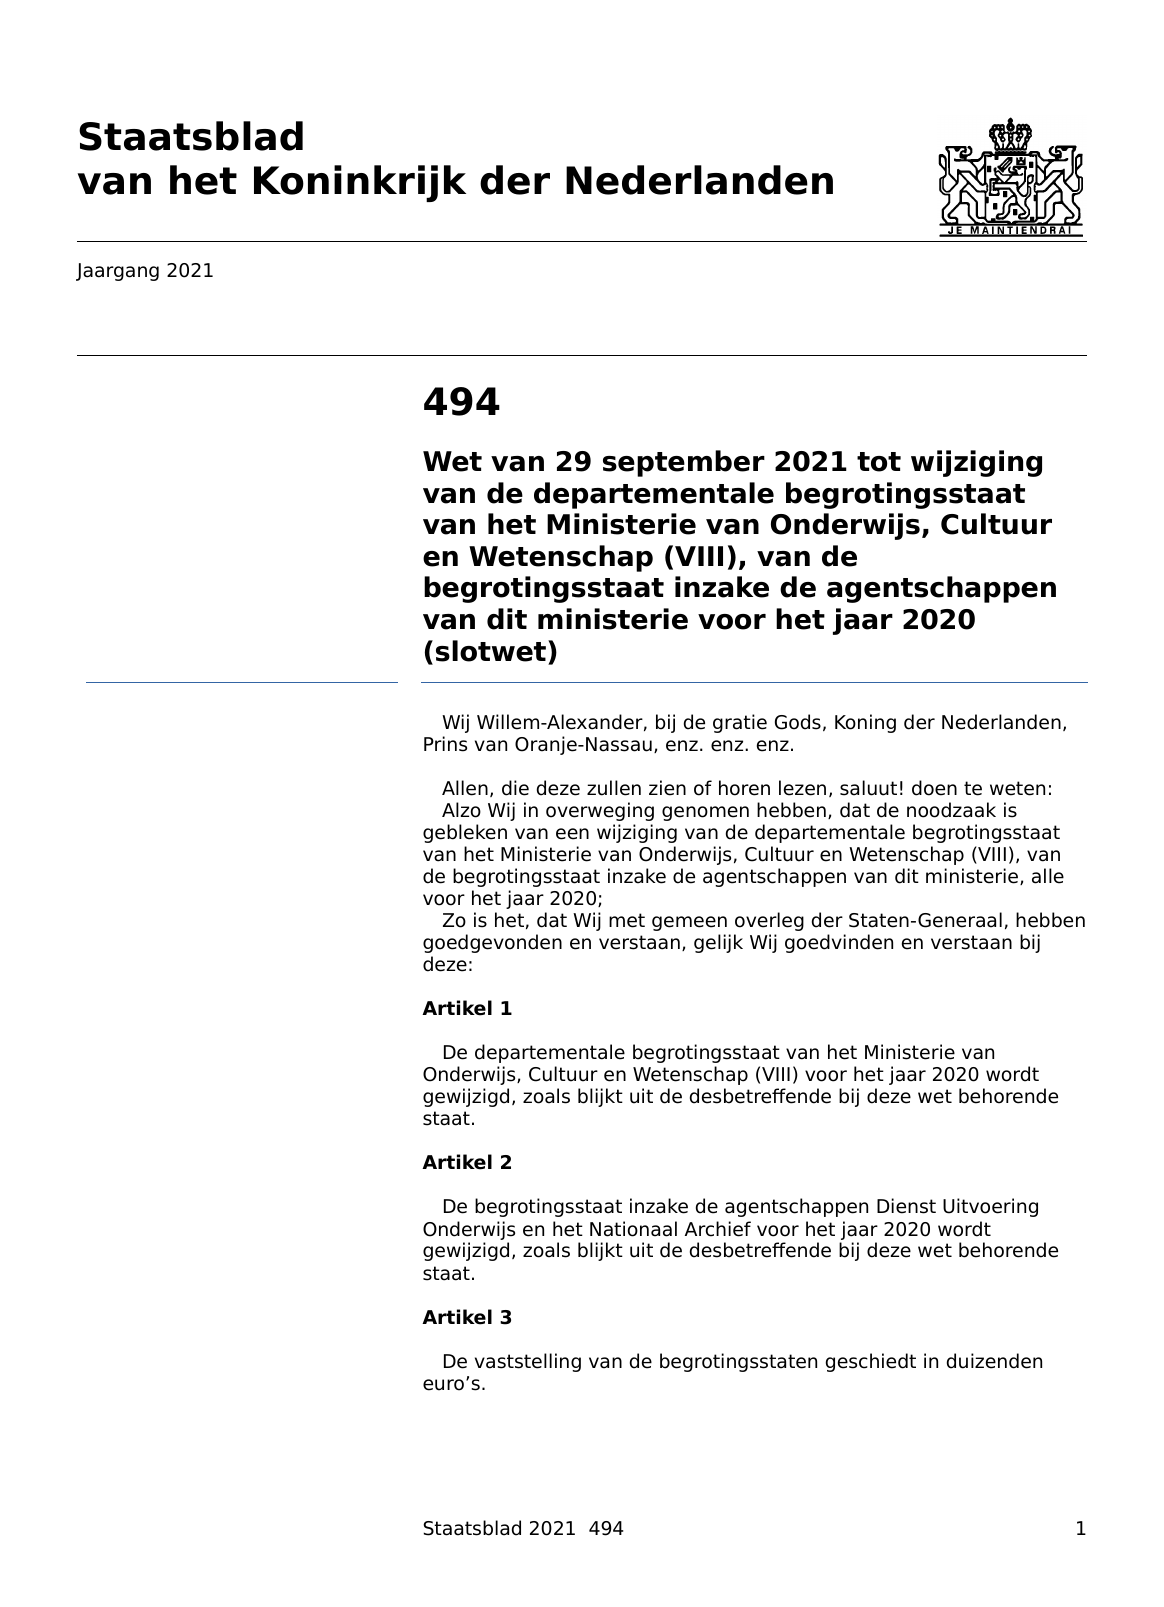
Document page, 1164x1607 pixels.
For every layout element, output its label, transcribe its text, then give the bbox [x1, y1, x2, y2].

text De vaststelling van de begrotingsstaten geschiedt in duizenden euro’s. [422, 1351, 1087, 1395]
text Wet van 29 september 2021 tot wijziging van de departementale begrotingsstaat van het Ministerie van Onderwijs, Cultuur en Wetenschap (VIII), van de begrotingsstaat inzake de agentschappen van dit ministerie voor het jaar 2020 (slotwet) [422, 447, 1087, 667]
text De begrotingsstaat inzake de agentschappen Dienst Uitvoering Onderwijs en het Nationaal Archief voor het jaar 2020 wordt gewijzigd, zoals blijkt uit de desbetreffende bij deze wet behorende staat. [422, 1196, 1087, 1284]
text Allen, die deze zullen zien of horen lezen, saluut! doen te weten: [422, 778, 1087, 800]
table_cell Jaargang 2021 [77, 242, 1087, 355]
subtitle Artikel 2 [422, 1152, 1087, 1174]
picture [936, 115, 1087, 240]
text De departementale begrotingsstaat van het Ministerie van Onderwijs, Cultuur en Wetenschap (VIII) voor het jaar 2020 wordt gewijzigd, zoals blijkt uit de desbetreffende bij deze wet behorende staat. [422, 1042, 1087, 1130]
text Alzo Wij in overweging genomen hebben, dat de noodzaak is gebleken van een wijziging van de departementale begrotingsstaat van het Ministerie van Onderwijs, Cultuur en Wetenschap (VIII), van de begrotingsstaat inzake de agentschappen van dit ministerie, alle voor het jaar 2020; [422, 800, 1087, 910]
table_header [886, 100, 1087, 241]
subtitle Artikel 1 [422, 998, 1087, 1020]
table_header Staatsblad van het Koninkrijk der Nederlanden [77, 100, 886, 241]
text Wij Willem-Alexander, bij de gratie Gods, Koning der Nederlanden, Prins van Oranje-Nassau, enz. enz. enz. [422, 712, 1087, 756]
subtitle Artikel 3 [422, 1307, 1087, 1328]
subtitle 494 [422, 381, 1087, 424]
text Zo is het, dat Wij met gemeen overleg der Staten-Generaal, hebben goedgevonden en verstaan, gelijk Wij goedvinden en verstaan bij deze: [422, 910, 1087, 976]
